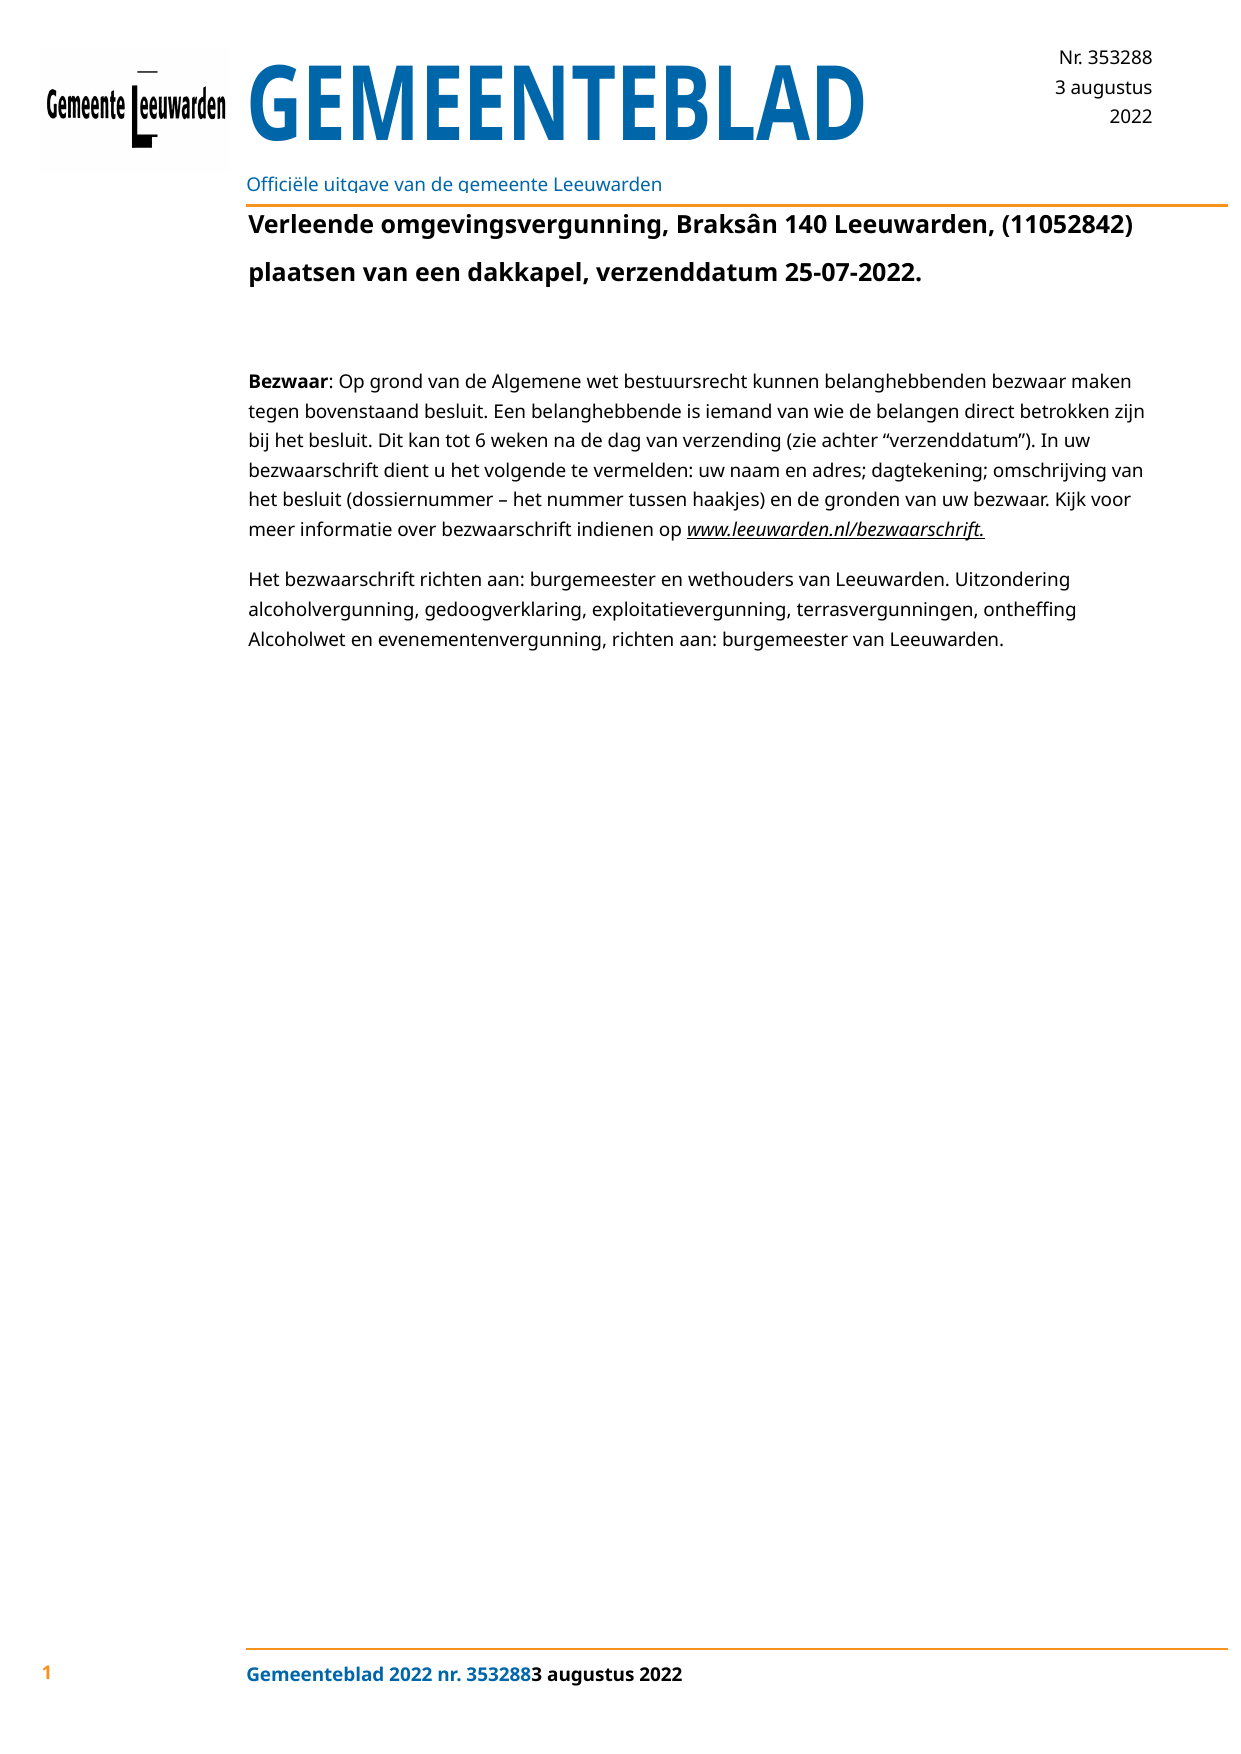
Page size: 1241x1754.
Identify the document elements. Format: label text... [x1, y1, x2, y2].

text Bezwaar: Op grond van de Algemene wet bestuursrecht kunnen belanghebbenden bezwaar maken tegen bovenstaand besluit. Een belanghebbende is iemand van wie de belangen direct betrokken zijn bij het besluit. Dit kan tot 6 weken na de dag van verzending (zie achter “verzenddatum”). In uw bezwaarschrift dient u het volgende te vermelden: uw naam en adres; dagtekening; omschrijving van het besluit (dossiernummer – het nummer tussen haakjes) en de gronden van uw bezwaar. Kijk voor meer informatie over bezwaarschrift indienen op www.leeuwarden.nl/bezwaarschrift. [248, 368, 1152, 542]
picture [41, 47, 231, 172]
text Verleende omgevingsvergunning, Braksân 140 Leeuwarden, (11052842) plaatsen van een dakkapel, verzenddatum 25-07-2022. [248, 207, 1152, 288]
text Het bezwaarschrift richten aan: burgemeester en wethouders van Leeuwarden. Uitzondering alcoholvergunning, gedoogverklaring, exploitatievergunning, terrasvergunningen, ontheffing Alcoholwet en evenementenvergunning, richten aan: burgemeester van Leeuwarden. [248, 567, 1152, 652]
